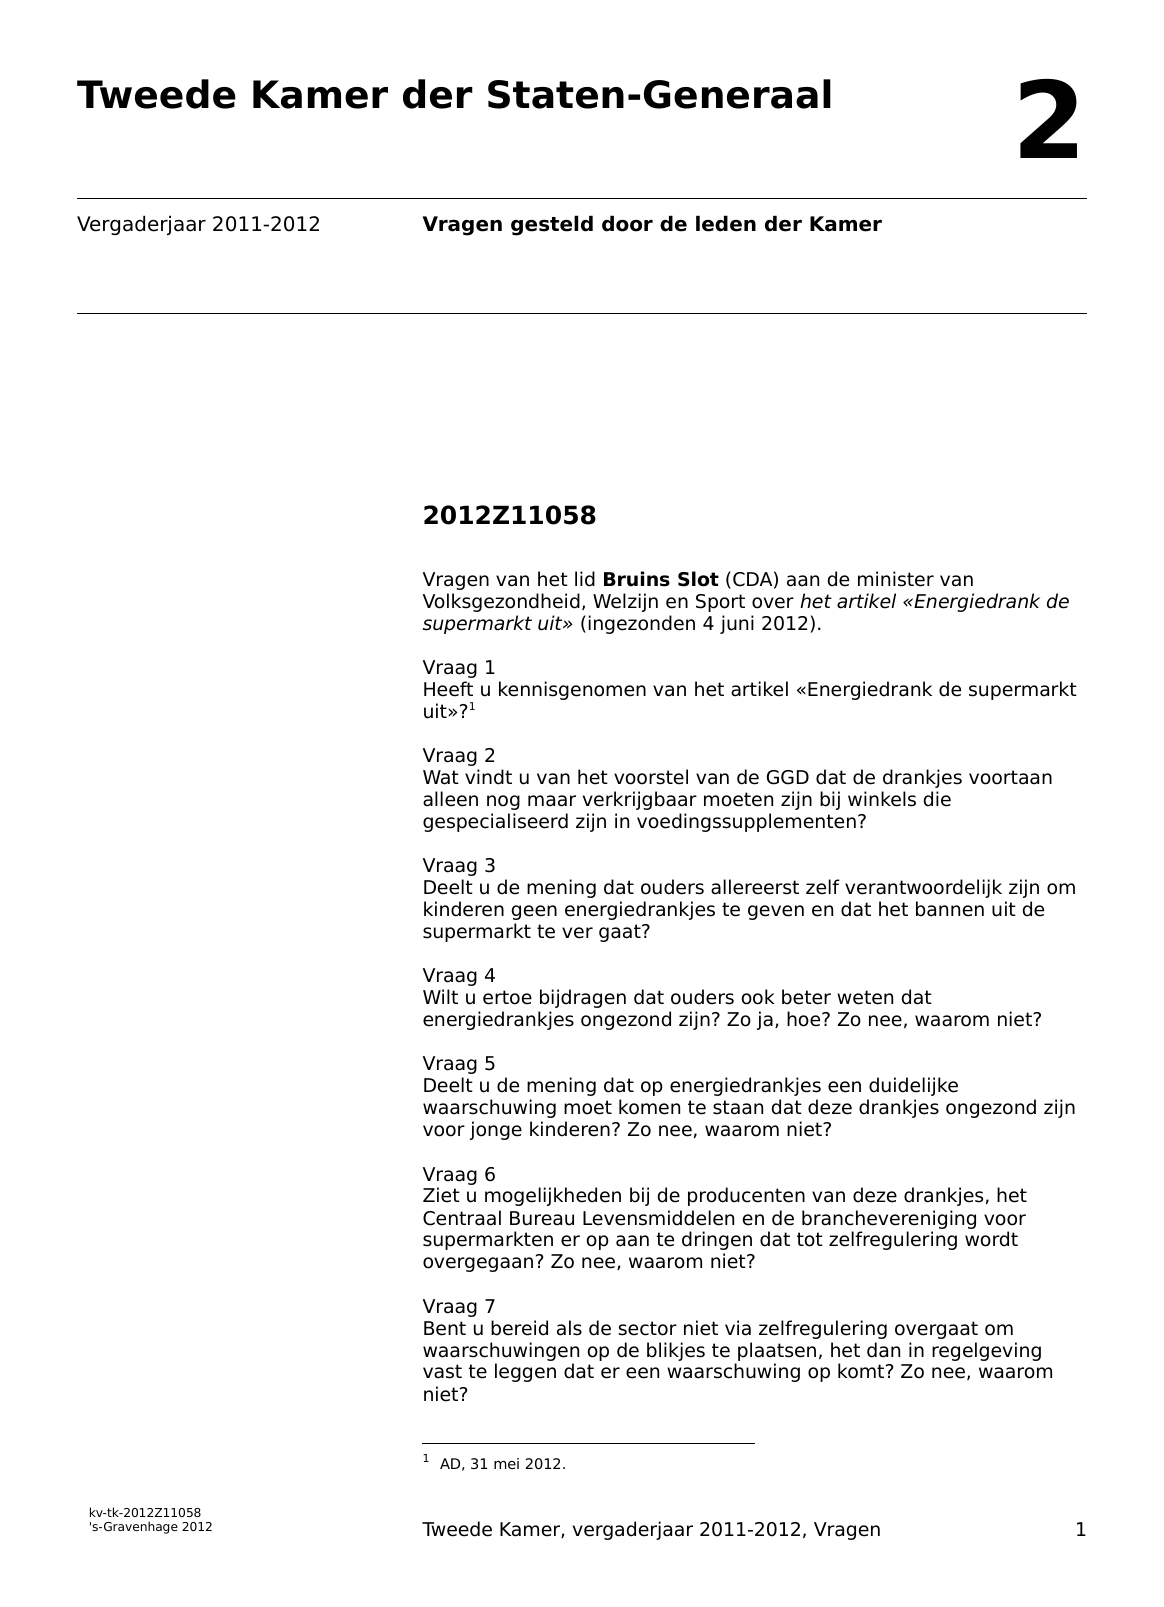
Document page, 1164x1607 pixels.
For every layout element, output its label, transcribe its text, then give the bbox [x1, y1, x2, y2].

table_header 2 [886, 59, 1087, 198]
text 's-Gravenhage 2012 [88, 1520, 323, 1534]
text Deelt u de mening dat ouders allereerst zelf verantwoordelijk zijn om kinderen geen energiedrankjes te geven en dat het bannen uit de supermarkt te ver gaat? [422, 877, 1087, 943]
text Vragen van het lid Bruins Slot (CDA) aan de minister van Volksgezondheid, Welzijn en Sport over het artikel «Energiedrank de supermarkt uit» (ingezonden 4 juni 2012). [422, 569, 1087, 635]
text Vraag 2 [422, 745, 1087, 767]
text Deelt u de mening dat op energiedrankjes een duidelijke waarschuwing moet komen te staan dat deze drankjes ongezond zijn voor jonge kinderen? Zo nee, waarom niet? [422, 1075, 1087, 1141]
text Vraag 5 [422, 1053, 1087, 1075]
table_cell Vergaderjaar 2011-2012 [77, 199, 422, 313]
text Ziet u mogelijkheden bij de producenten van deze drankjes, het Centraal Bureau Levensmiddelen en de branchevereniging voor supermarkten er op aan te dringen dat tot zelfregulering wordt overgegaan? Zo nee, waarom niet? [422, 1185, 1087, 1273]
text Wat vindt u van het voorstel van de GGD dat de drankjes voortaan alleen nog maar verkrijgbaar moeten zijn bij winkels die gespecialiseerd zijn in voedingssupplementen? [422, 767, 1087, 833]
text Heeft u kennisgenomen van het artikel «Energiedrank de supermarkt uit»? [422, 679, 1087, 723]
text AD, 31 mei 2012. [422, 1452, 1087, 1474]
text Vraag 3 [422, 855, 1087, 877]
text Vraag 1 [422, 657, 1087, 679]
text Vraag 4 [422, 965, 1087, 987]
text Vraag 6 [422, 1163, 1087, 1185]
table_cell Vragen gesteld door de leden der Kamer [422, 199, 1087, 313]
table_header Tweede Kamer der Staten-Generaal [77, 59, 886, 198]
text kv-tk-2012Z11058 [88, 1506, 323, 1520]
text Vraag 7 [422, 1296, 1087, 1317]
text Bent u bereid als de sector niet via zelfregulering overgaat om waarschuwingen op de blikjes te plaatsen, het dan in regelgeving vast te leggen dat er een waarschuwing op komt? Zo nee, waarom niet? [422, 1317, 1087, 1405]
text Wilt u ertoe bijdragen dat ouders ook beter weten dat energiedrankjes ongezond zijn? Zo ja, hoe? Zo nee, waarom niet? [422, 987, 1087, 1031]
text 2012Z11058 [422, 501, 1087, 531]
